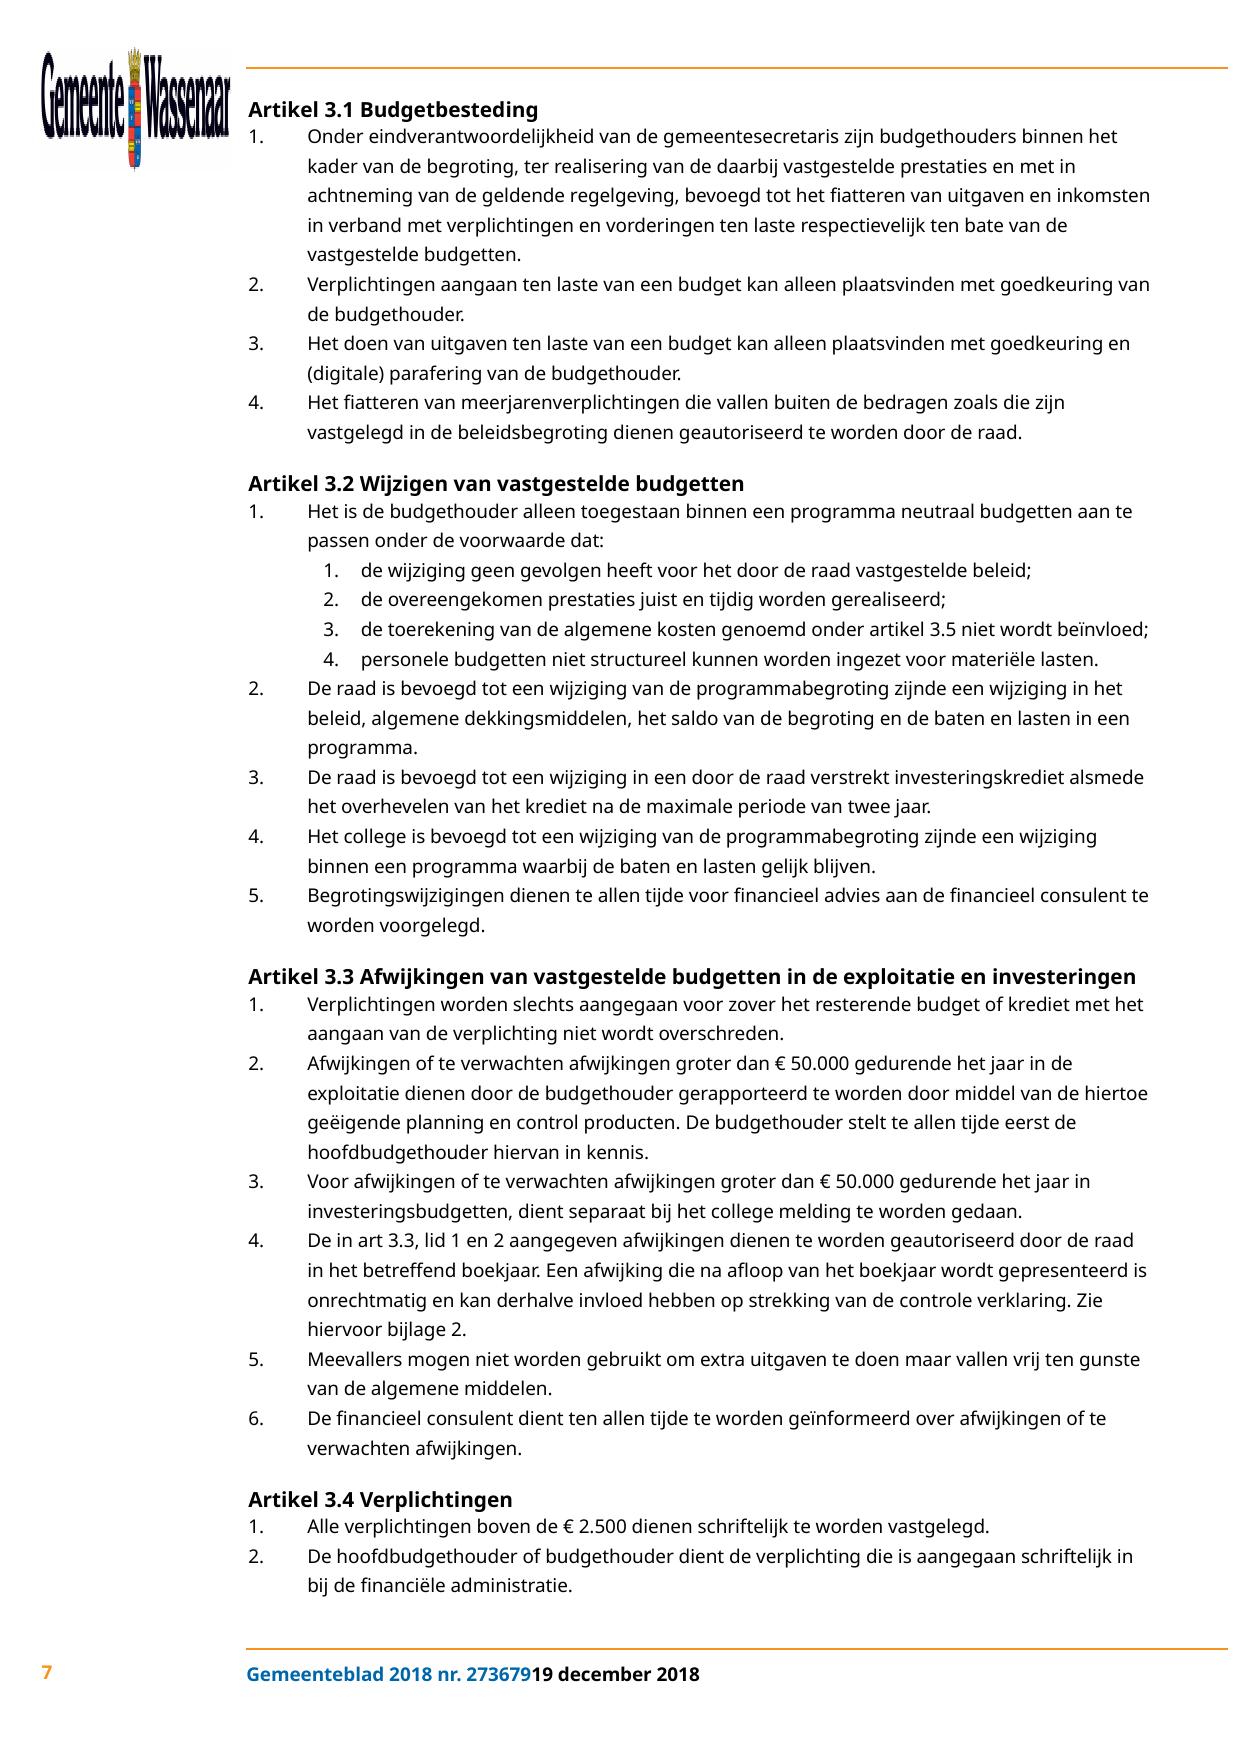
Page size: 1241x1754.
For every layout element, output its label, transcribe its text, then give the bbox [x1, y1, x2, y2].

list Verplichtingen aangaan ten laste van een budget kan alleen plaatsvinden met goedkeuring van de budgethouder. [248, 271, 1152, 326]
list De raad is bevoegd tot een wijziging van de programmabegroting zijnde een wijziging in het beleid, algemene dekkingsmiddelen, het saldo van de begroting en de baten en lasten in een programma. [248, 675, 1152, 760]
list Onder eindverantwoordelijkheid van de gemeentesecretaris zijn budgethouders binnen het kader van de begroting, ter realisering van de daarbij vastgestelde prestaties en met in achtneming van de geldende regelgeving, bevoegd tot het fiatteren van uitgaven en inkomsten in verband met verplichtingen en vorderingen ten laste respectievelijk ten bate van de vastgestelde budgetten. [248, 123, 1152, 267]
list Voor afwijkingen of te verwachten afwijkingen groter dan € 50.000 gedurende het jaar in investeringsbudgetten, dient separaat bij het college melding te worden gedaan. [248, 1168, 1152, 1224]
list Alle verplichtingen boven de € 2.500 dienen schriftelijk te worden vastgelegd. [248, 1513, 1152, 1539]
list de overeengekomen prestaties juist en tijdig worden gerealiseerd; [323, 587, 1152, 612]
list De hoofdbudgethouder of budgethouder dient de verplichting die is aangegaan schriftelijk in bij de financiële administratie. [248, 1543, 1152, 1598]
text Artikel 3.1 Budgetbesteding [248, 95, 1152, 123]
list de wijziging geen gevolgen heeft voor het door de raad vastgestelde beleid; [323, 557, 1152, 583]
list Verplichtingen worden slechts aangegaan voor zover het resterende budget of krediet met het aangaan van de verplichting niet wordt overschreden. [248, 991, 1152, 1046]
list Het is de budgethouder alleen toegestaan binnen een programma neutraal budgetten aan te passen onder de voorwaarde dat: [248, 498, 1152, 553]
text Artikel 3.3 Afwijkingen van vastgestelde budgetten in de exploitatie en investeringen [248, 962, 1152, 991]
list Het fiatteren van meerjarenverplichtingen die vallen buiten de bedragen zoals die zijn vastgelegd in de beleidsbegroting dienen geautoriseerd te worden door de raad. [248, 389, 1152, 445]
list De raad is bevoegd tot een wijziging in een door de raad verstrekt investeringskrediet alsmede het overhevelen van het krediet na de maximale periode van twee jaar. [248, 764, 1152, 819]
list Begrotingswijzigingen dienen te allen tijde voor financieel advies aan de financieel consulent te worden voorgelegd. [248, 882, 1152, 938]
list personele budgetten niet structureel kunnen worden ingezet voor materiële lasten. [323, 646, 1152, 672]
picture [41, 47, 231, 172]
list Het doen van uitgaven ten laste van een budget kan alleen plaatsvinden met goedkeuring en (digitale) parafering van de budgethouder. [248, 330, 1152, 386]
text Artikel 3.4 Verplichtingen [248, 1485, 1152, 1513]
list De financieel consulent dient ten allen tijde te worden geïnformeerd over afwijkingen of te verwachten afwijkingen. [248, 1405, 1152, 1460]
text Artikel 3.2 Wijzigen van vastgestelde budgetten [248, 469, 1152, 498]
list Het college is bevoegd tot een wijziging van de programmabegroting zijnde een wijziging binnen een programma waarbij de baten en lasten gelijk blijven. [248, 823, 1152, 879]
list De in art 3.3, lid 1 en 2 aangegeven afwijkingen dienen te worden geautoriseerd door de raad in het betreffend boekjaar. Een afwijking die na afloop van het boekjaar wordt gepresenteerd is onrechtmatig en kan derhalve invloed hebben op strekking van de controle verklaring. Zie hiervoor bijlage 2. [248, 1228, 1152, 1342]
list de toerekening van de algemene kosten genoemd onder artikel 3.5 niet wordt beïnvloed; [323, 616, 1152, 642]
list Afwijkingen of te verwachten afwijkingen groter dan € 50.000 gedurende het jaar in de exploitatie dienen door de budgethouder gerapporteerd te worden door middel van de hiertoe geëigende planning en control producten. De budgethouder stelt te allen tijde eerst de hoofdbudgethouder hiervan in kennis. [248, 1050, 1152, 1164]
list Meevallers mogen niet worden gebruikt om extra uitgaven te doen maar vallen vrij ten gunste van de algemene middelen. [248, 1346, 1152, 1401]
